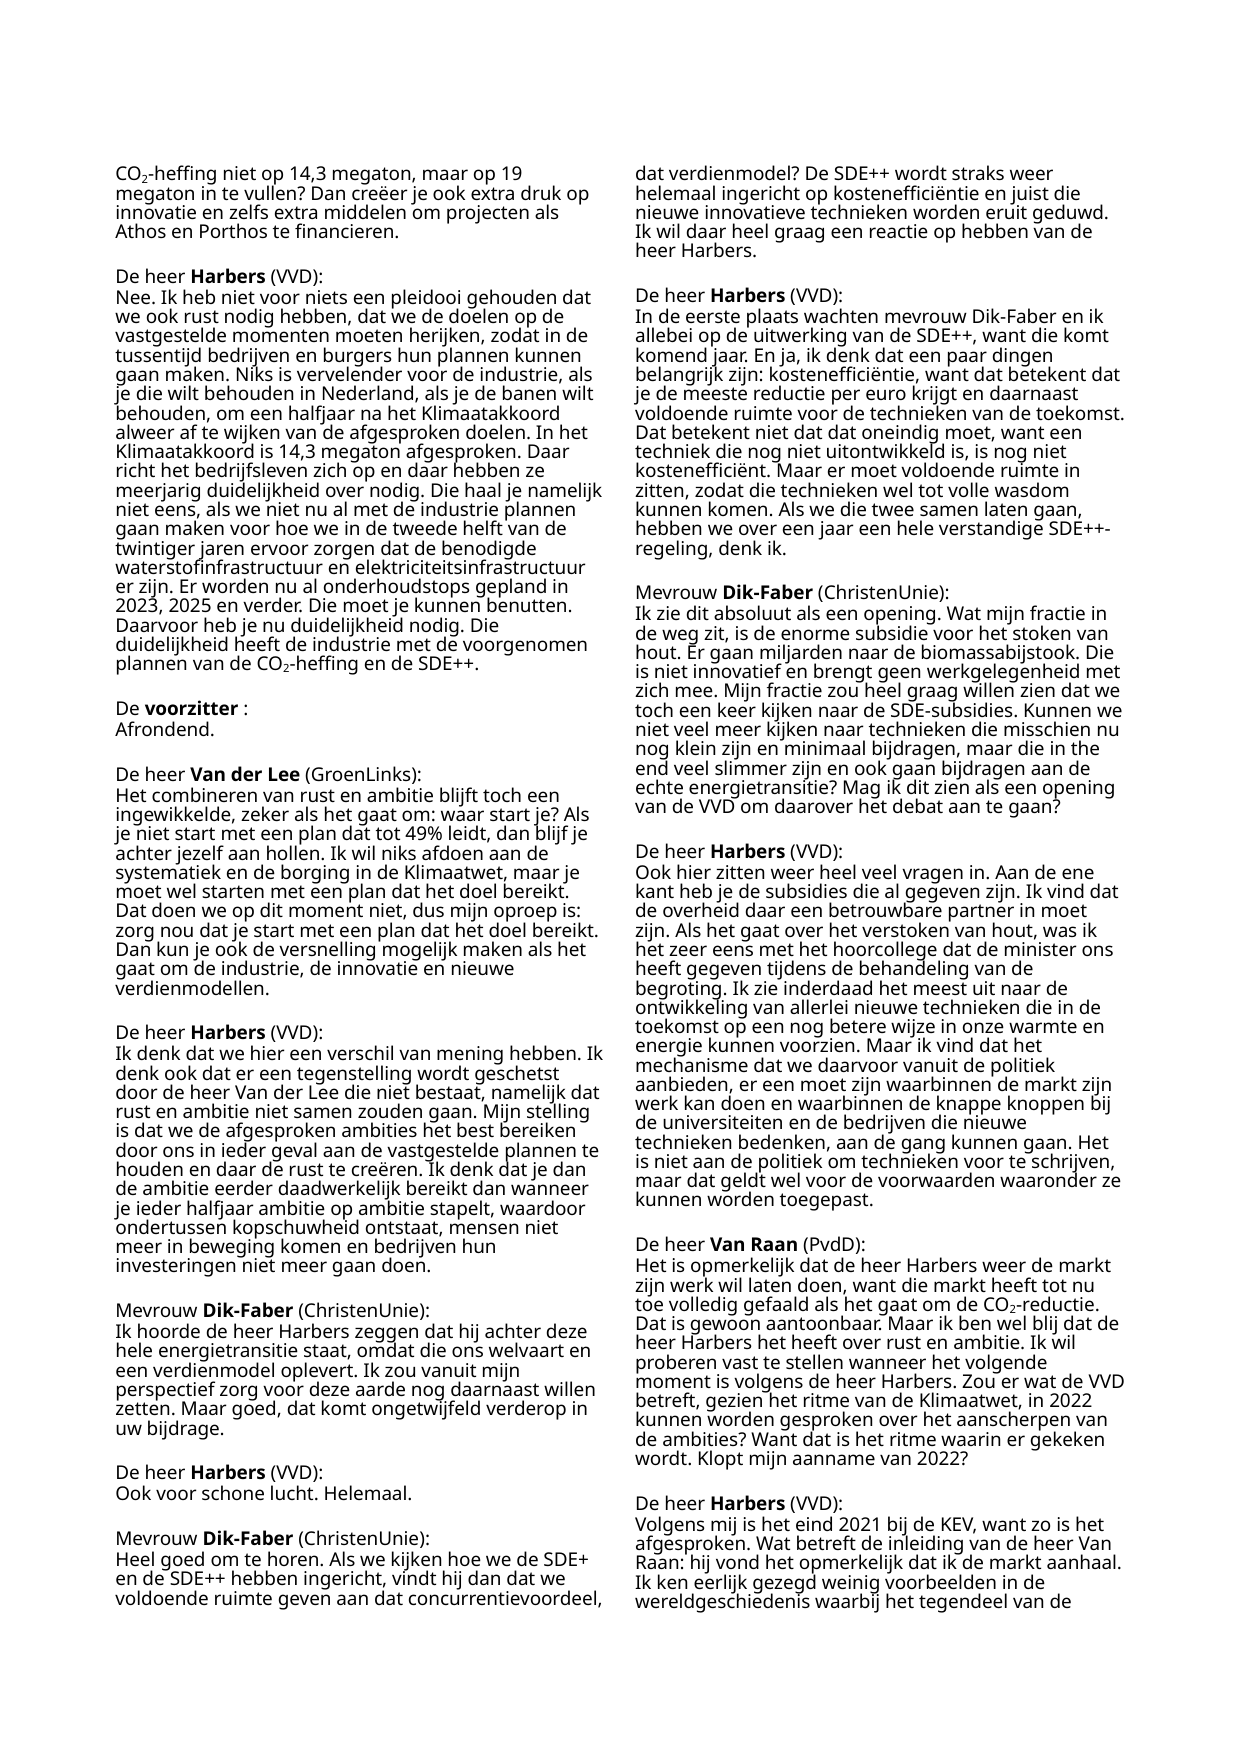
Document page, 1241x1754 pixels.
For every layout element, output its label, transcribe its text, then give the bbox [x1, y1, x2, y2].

text De heer Van der Lee (GroenLinks): [115, 761, 605, 787]
text De heer Harbers (VVD): [115, 263, 605, 289]
text Ook hier zitten weer heel veel vragen in. Aan de ene kant heb je de subsidies die al gegeven zijn. Ik vind dat de overheid daar een betrouwbare partner in moet zijn. Als het gaat over het verstoken van hout, was ik het zeer eens met het hoorcollege dat de minister ons heeft gegeven tijdens de behandeling van de begroting. Ik zie inderdaad het meest uit naar de ontwikkeling van allerlei nieuwe technieken die in de toekomst op een nog betere wijze in onze warmte en energie kunnen voorzien. Maar ik vind dat het mechanisme dat we daarvoor vanuit de politiek aanbieden, er een moet zijn waarbinnen de markt zijn werk kan doen en waarbinnen de knappe knoppen bij de universiteiten en de bedrijven die nieuwe technieken bedenken, aan de gang kunnen gaan. Het is niet aan de politiek om technieken voor te schrijven, maar dat geldt wel voor de voorwaarden waaronder ze kunnen worden toegepast. [635, 864, 1125, 1211]
text De heer Harbers (VVD): [635, 282, 1125, 308]
text Mevrouw Dik-Faber (ChristenUnie): [115, 1297, 605, 1323]
text Ook voor schone lucht. Helemaal. [115, 1485, 605, 1504]
text Mevrouw Dik-Faber (ChristenUnie): [115, 1525, 605, 1551]
text De heer Harbers (VVD): [115, 1459, 605, 1485]
text Afrondend. [115, 721, 605, 740]
text Het is opmerkelijk dat de heer Harbers weer de markt zijn werk wil laten doen, want die markt heeft tot nu toe volledig gefaald als het gaat om de CO2-reductie. Dat is gewoon aantoonbaar. Maar ik ben wel blij dat de heer Harbers het heeft over rust en ambitie. Ik wil proberen vast te stellen wanneer het volgende moment is volgens de heer Harbers. Zou er wat de VVD betreft, gezien het ritme van de Klimaatwet, in 2022 kunnen worden gesproken over het aanscherpen van de ambities? Want dat is het ritme waarin er gekeken wordt. Klopt mijn aanname van 2022? [635, 1257, 1125, 1469]
text In de eerste plaats wachten mevrouw Dik-Faber en ik allebei op de uitwerking van de SDE++, want die komt komend jaar. En ja, ik denk dat een paar dingen belangrijk zijn: kostenefficiëntie, want dat betekent dat je de meeste reductie per euro krijgt en daarnaast voldoende ruimte voor de technieken van de toekomst. Dat betekent niet dat dat oneindig moet, want een techniek die nog niet uitontwikkeld is, is nog niet kostenefficiënt. Maar er moet voldoende ruimte in zitten, zodat die technieken wel tot volle wasdom kunnen komen. Als we die twee samen laten gaan, hebben we over een jaar een hele verstandige SDE++-regeling, denk ik. [635, 308, 1125, 559]
text Ik denk dat we hier een verschil van mening hebben. Ik denk ook dat er een tegenstelling wordt geschetst door de heer Van der Lee die niet bestaat, namelijk dat rust en ambitie niet samen zouden gaan. Mijn stelling is dat we de afgesproken ambities het best bereiken door ons in ieder geval aan de vastgestelde plannen te houden en daar de rust te creëren. Ik denk dat je dan de ambitie eerder daadwerkelijk bereikt dan wanneer je ieder halfjaar ambitie op ambitie stapelt, waardoor ondertussen kopschuwheid ontstaat, mensen niet meer in beweging komen en bedrijven hun investeringen niet meer gaan doen. [115, 1045, 605, 1277]
text De voorzitter : [115, 695, 605, 721]
text De heer Harbers (VVD): [115, 1019, 605, 1045]
text Ik hoorde de heer Harbers zeggen dat hij achter deze hele energietransitie staat, omdat die ons welvaart en een verdienmodel oplevert. Ik zou vanuit mijn perspectief zorg voor deze aarde nog daarnaast willen zetten. Maar goed, dat komt ongetwijfeld verderop in uw bijdrage. [115, 1323, 605, 1439]
text Ik zie dit absoluut als een opening. Wat mijn fractie in de weg zit, is de enorme subsidie voor het stoken van hout. Er gaan miljarden naar de biomassabijstook. Die is niet innovatief en brengt geen werkgelegenheid met zich mee. Mijn fractie zou heel graag willen zien dat we toch een keer kijken naar de SDE-subsidies. Kunnen we niet veel meer kijken naar technieken die misschien nu nog klein zijn en minimaal bijdragen, maar die in the end veel slimmer zijn en ook gaan bijdragen aan de echte energietransitie? Mag ik dit zien als een opening van de VVD om daarover het debat aan te gaan? [635, 605, 1125, 817]
text Nee. Ik heb niet voor niets een pleidooi gehouden dat we ook rust nodig hebben, dat we de doelen op de vastgestelde momenten moeten herijken, zodat in de tussentijd bedrijven en burgers hun plannen kunnen gaan maken. Niks is vervelender voor de industrie, als je die wilt behouden in Nederland, als je de banen wilt behouden, om een halfjaar na het Klimaatakkoord alweer af te wijken van de afgesproken doelen. In het Klimaatakkoord is 14,3 megaton afgesproken. Daar richt het bedrijfsleven zich op en daar hebben ze meerjarig duidelijkheid over nodig. Die haal je namelijk niet eens, als we niet nu al met de industrie plannen gaan maken voor hoe we in de tweede helft van de twintiger jaren ervoor zorgen dat de benodigde waterstofinfrastructuur en elektriciteitsinfrastructuur er zijn. Er worden nu al onderhoudstops gepland in 2023, 2025 en verder. Die moet je kunnen benutten. Daarvoor heb je nu duidelijkheid nodig. Die duidelijkheid heeft de industrie met de voorgenomen plannen van de CO2-heffing en de SDE++. [115, 289, 605, 674]
text De heer Harbers (VVD): [635, 1490, 1125, 1516]
text CO2-heffing niet op 14,3 megaton, maar op 19 megaton in te vullen? Dan creëer je ook extra druk op innovatie en zelfs extra middelen om projecten als Athos en Porthos te financieren. [115, 165, 605, 242]
text Het combineren van rust en ambitie blijft toch een ingewikkelde, zeker als het gaat om: waar start je? Als je niet start met een plan dat tot 49% leidt, dan blijf je achter jezelf aan hollen. Ik wil niks afdoen aan de systematiek en de borging in de Klimaatwet, maar je moet wel starten met een plan dat het doel bereikt. Dat doen we op dit moment niet, dus mijn oproep is: zorg nou dat je start met een plan dat het doel bereikt. Dan kun je ook de versnelling mogelijk maken als het gaat om de industrie, de innovatie en nieuwe verdienmodellen. [115, 787, 605, 999]
text dat verdienmodel? De SDE++ wordt straks weer helemaal ingericht op kostenefficiëntie en juist die nieuwe innovatieve technieken worden eruit geduwd. Ik wil daar heel graag een reactie op hebben van de heer Harbers. [635, 165, 1125, 262]
text De heer Van Raan (PvdD): [635, 1232, 1125, 1257]
text Heel goed om te horen. Als we kijken hoe we de SDE+ en de SDE++ hebben ingericht, vindt hij dan dat we voldoende ruimte geven aan dat concurrentievoordeel, [115, 1551, 605, 1609]
text Mevrouw Dik-Faber (ChristenUnie): [635, 579, 1125, 605]
text Volgens mij is het eind 2021 bij de KEV, want zo is het afgesproken. Wat betreft de inleiding van de heer Van Raan: hij vond het opmerkelijk dat ik de markt aanhaal. Ik ken eerlijk gezegd weinig voorbeelden in de wereldgeschiedenis waarbij het tegendeel van de [635, 1516, 1125, 1612]
text De heer Harbers (VVD): [635, 838, 1125, 864]
